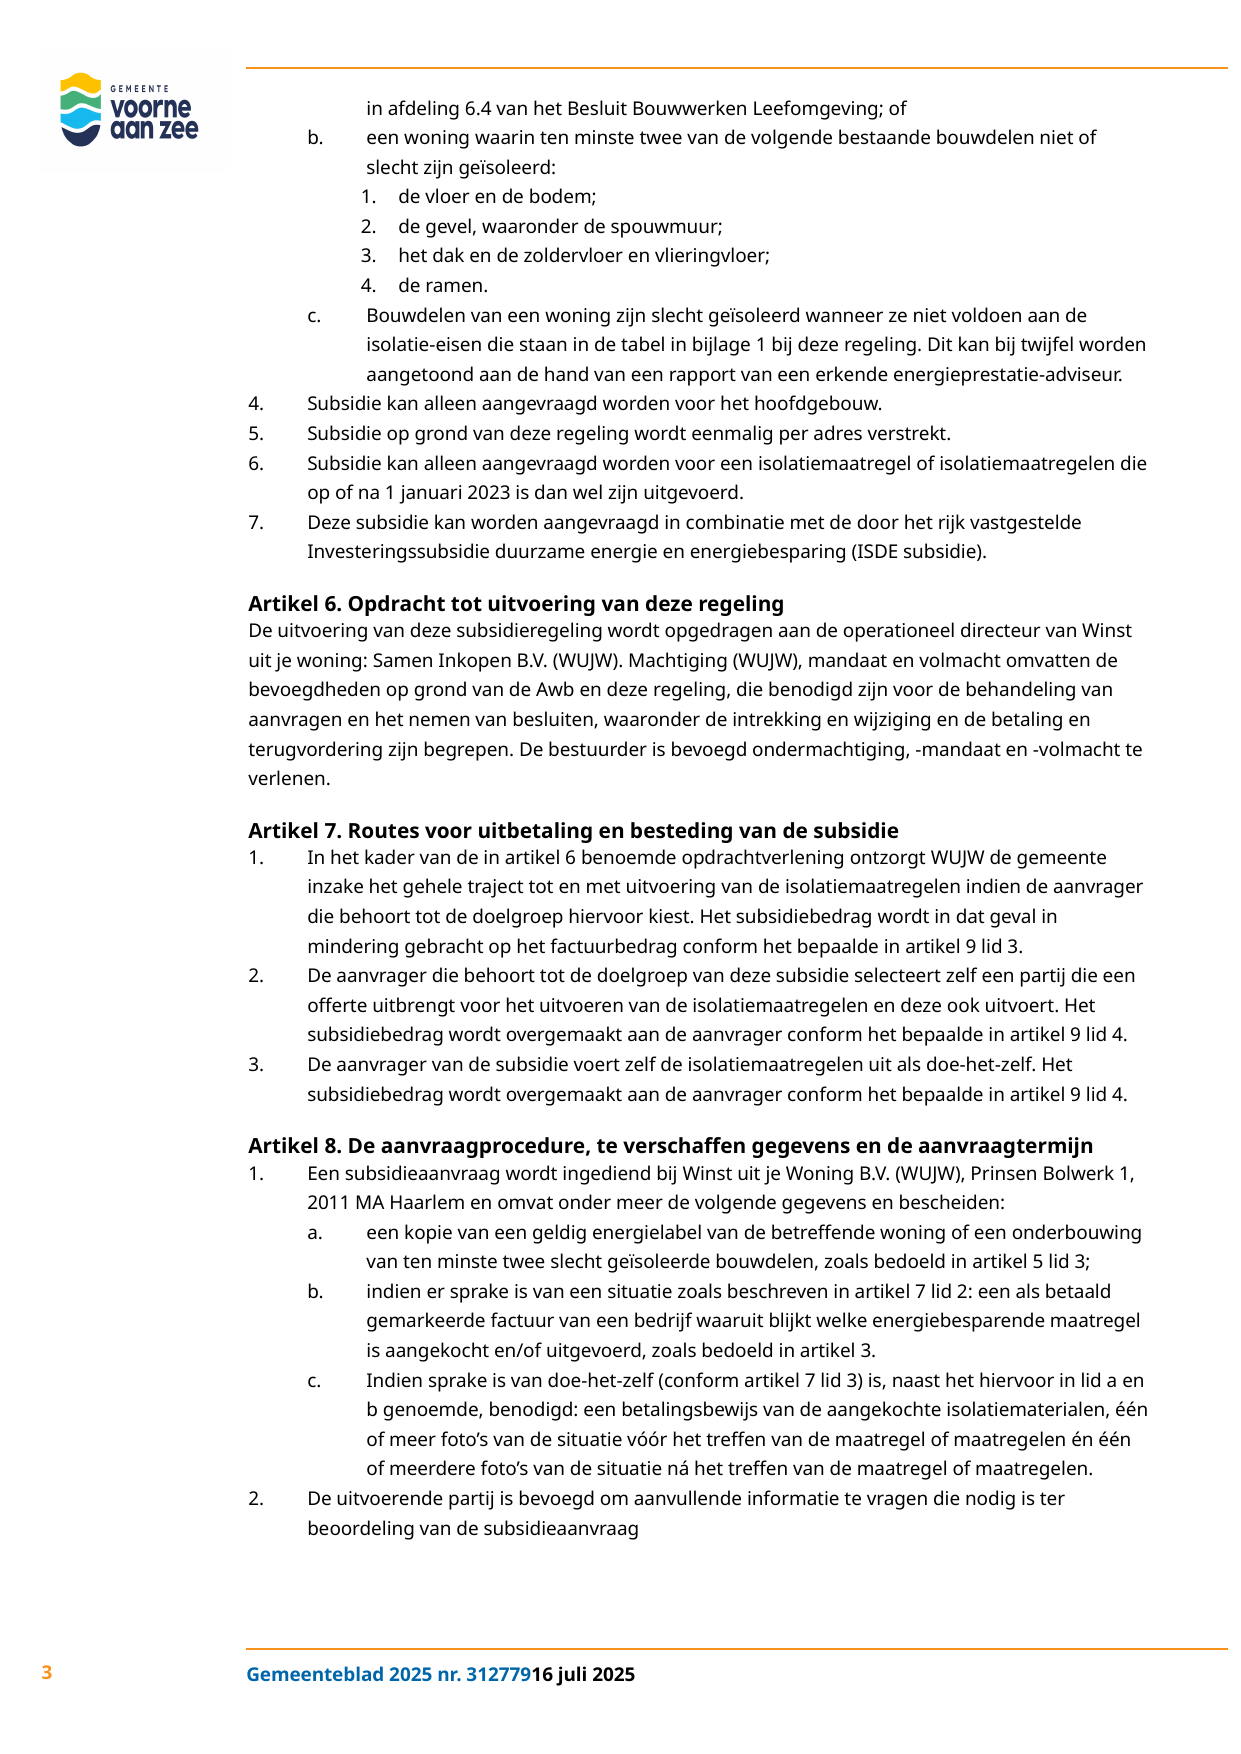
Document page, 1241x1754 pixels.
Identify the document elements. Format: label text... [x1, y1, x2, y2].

list een woning waarin ten minste twee van de volgende bestaande bouwdelen niet of slecht zijn geïsoleerd: [307, 124, 1152, 180]
text De uitvoering van deze subsidieregeling wordt opgedragen aan de operationeel directeur van Winst uit je woning: Samen Inkopen B.V. (WUJW). Machtiging (WUJW), mandaat en volmacht omvatten de bevoegdheden op grond van de Awb en deze regeling, die benodigd zijn voor de behandeling van aanvragen en het nemen van besluiten, waaronder de intrekking en wijziging en de betaling en terugvordering zijn begrepen. De bestuurder is bevoegd ondermachtiging, -mandaat en -volmacht te verlenen. [248, 617, 1152, 791]
list Subsidie kan alleen aangevraagd worden voor een isolatiemaatregel of isolatiemaatregelen die op of na 1 januari 2023 is dan wel zijn uitgevoerd. [248, 450, 1152, 505]
list In het kader van de in artikel 6 benoemde opdrachtverlening ontzorgt WUJW de gemeente inzake het gehele traject tot en met uitvoering van de isolatiemaatregelen indien de aanvrager die behoort tot de doelgroep hiervoor kiest. Het subsidiebedrag wordt in dat geval in mindering gebracht op het factuurbedrag conform het bepaalde in artikel 9 lid 3. [248, 844, 1152, 959]
list de gevel, waaronder de spouwmuur; [361, 213, 1152, 239]
list Bouwdelen van een woning zijn slecht geïsoleerd wanneer ze niet voldoen aan de isolatie-eisen die staan in de tabel in bijlage 1 bij deze regeling. Dit kan bij twijfel worden aangetoond aan de hand van een rapport van een erkende energieprestatie-adviseur. [307, 302, 1152, 387]
list de vloer en de bodem; [361, 183, 1152, 209]
list De aanvrager van de subsidie voert zelf de isolatiemaatregelen uit als doe-het-zelf. Het subsidiebedrag wordt overgemaakt aan de aanvrager conform het bepaalde in artikel 9 lid 4. [248, 1051, 1152, 1107]
list Subsidie op grond van deze regeling wordt eenmalig per adres verstrekt. [248, 420, 1152, 446]
picture [41, 47, 231, 172]
text Artikel 8. De aanvraagprocedure, te verschaffen gegevens en de aanvraagtermijn [248, 1131, 1152, 1160]
list in afdeling 6.4 van het Besluit Bouwwerken Leefomgeving; of [307, 95, 1152, 121]
list een kopie van een geldig energielabel van de betreffende woning of een onderbouwing van ten minste twee slecht geïsoleerde bouwdelen, zoals bedoeld in artikel 5 lid 3; [307, 1219, 1152, 1274]
list het dak en de zoldervloer en vlieringvloer; [361, 243, 1152, 268]
list Deze subsidie kan worden aangevraagd in combinatie met de door het rijk vastgestelde Investeringssubsidie duurzame energie en energiebesparing (ISDE subsidie). [248, 509, 1152, 564]
text Artikel 6. Opdracht tot uitvoering van deze regeling [248, 589, 1152, 617]
list indien er sprake is van een situatie zoals beschreven in artikel 7 lid 2: een als betaald gemarkeerde factuur van een bedrijf waaruit blijkt welke energiebesparende maatregel is aangekocht en/of uitgevoerd, zoals bedoeld in artikel 3. [307, 1278, 1152, 1363]
list de ramen. [361, 272, 1152, 298]
list De aanvrager die behoort tot de doelgroep van deze subsidie selecteert zelf een partij die een offerte uitbrengt voor het uitvoeren van de isolatiemaatregelen en deze ook uitvoert. Het subsidiebedrag wordt overgemaakt aan de aanvrager conform het bepaalde in artikel 9 lid 4. [248, 962, 1152, 1047]
text Artikel 7. Routes voor uitbetaling en besteding van de subsidie [248, 816, 1152, 844]
list Een subsidieaanvraag wordt ingediend bij Winst uit je Woning B.V. (WUJW), Prinsen Bolwerk 1, 2011 MA Haarlem en omvat onder meer de volgende gegevens en bescheiden: [248, 1160, 1152, 1215]
list Subsidie kan alleen aangevraagd worden voor het hoofdgebouw. [248, 391, 1152, 416]
list De uitvoerende partij is bevoegd om aanvullende informatie te vragen die nodig is ter beoordeling van de subsidieaanvraag [248, 1485, 1152, 1540]
list Indien sprake is van doe-het-zelf (conform artikel 7 lid 3) is, naast het hiervoor in lid a en b genoemde, benodigd: een betalingsbewijs van de aangekochte isolatiematerialen, één of meer foto’s van de situatie vóór het treffen van de maatregel of maatregelen én één of meerdere foto’s van de situatie ná het treffen van de maatregel of maatregelen. [307, 1367, 1152, 1481]
